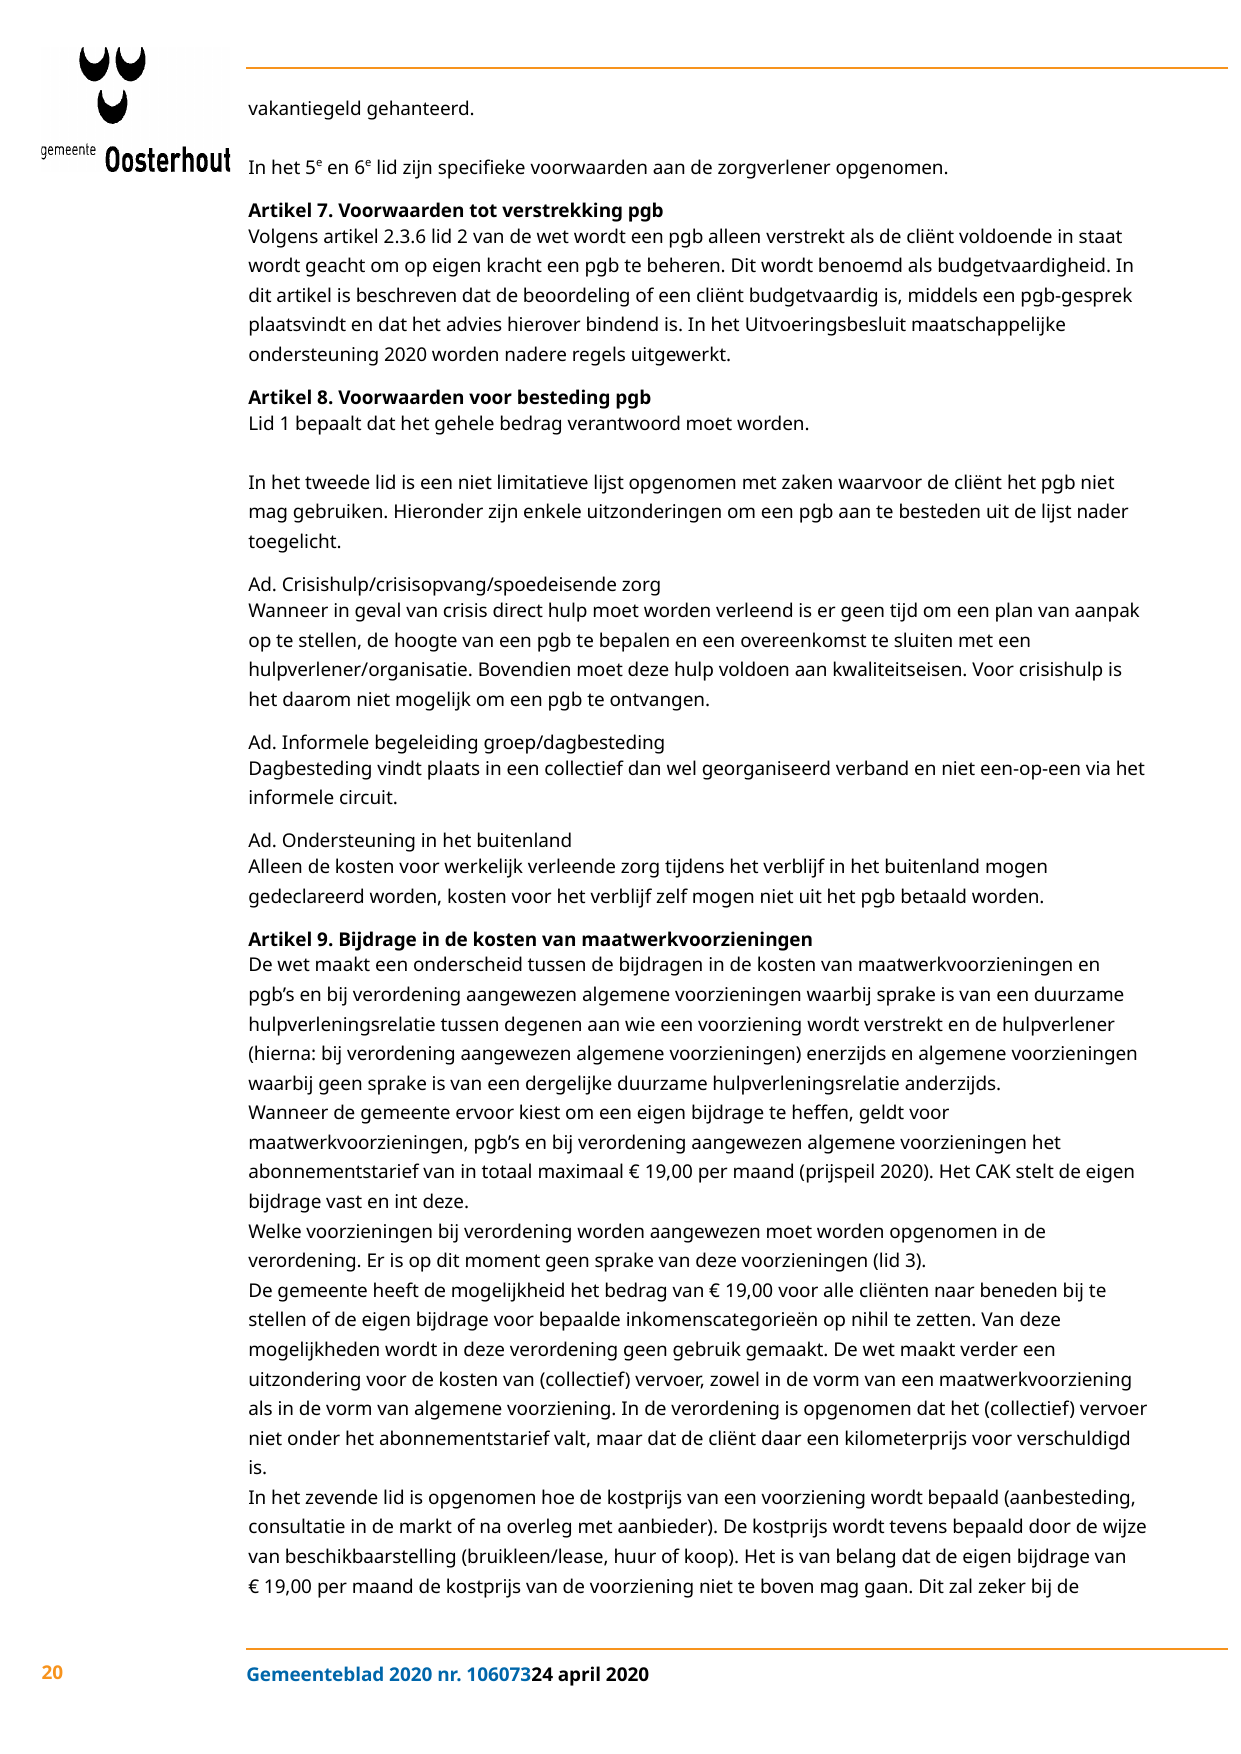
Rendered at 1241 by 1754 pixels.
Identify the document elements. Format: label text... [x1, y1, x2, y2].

text Alleen de kosten voor werkelijk verleende zorg tijdens het verblijf in het buitenland mogen gedeclareerd worden, kosten voor het verblijf zelf mogen niet uit het pgb betaald worden. [248, 853, 1152, 908]
text Lid 1 bepaalt dat het gehele bedrag verantwoord moet worden. [248, 410, 1152, 436]
text Wanneer de gemeente ervoor kiest om een eigen bijdrage te heffen, geldt voor maatwerkvoorzieningen, pgb’s en bij verordening aangewezen algemene voorzieningen het abonnementstarief van in totaal maximaal € 19,00 per maand (prijspeil 2020). Het CAK stelt de eigen bijdrage vast en int deze. [248, 1099, 1152, 1214]
text De gemeente heeft de mogelijkheid het bedrag van € 19,00 voor alle cliënten naar beneden bij te stellen of de eigen bijdrage voor bepaalde inkomenscategorieën op nihil te zetten. Van deze mogelijkheden wordt in deze verordening geen gebruik gemaakt. De wet maakt verder een uitzondering voor de kosten van (collectief) vervoer, zowel in de vorm van een maatwerkvoorziening als in de vorm van algemene voorziening. In de verordening is opgenomen dat het (collectief) vervoer niet onder het abonnementstarief valt, maar dat de cliënt daar een kilometerprijs voor verschuldigd is. [248, 1277, 1152, 1480]
text Artikel 8. Voorwaarden voor besteding pgb [248, 384, 1152, 410]
text Volgens artikel 2.3.6 lid 2 van de wet wordt een pgb alleen verstrekt als de cliënt voldoende in staat wordt geacht om op eigen kracht een pgb te beheren. Dit wordt benoemd als budgetvaardigheid. In dit artikel is beschreven dat de beoordeling of een cliënt budgetvaardig is, middels een pgb-gesprek plaatsvindt en dat het advies hierover bindend is. In het Uitvoeringsbesluit maatschappelijke ondersteuning 2020 worden nadere regels uitgewerkt. [248, 223, 1152, 367]
text Welke voorzieningen bij verordening worden aangewezen moet worden opgenomen in de verordening. Er is op dit moment geen sprake van deze voorzieningen (lid 3). [248, 1218, 1152, 1273]
text Artikel 7. Voorwaarden tot verstrekking pgb [248, 197, 1152, 223]
text Ad. Informele begeleiding groep/dagbesteding [248, 729, 1152, 755]
text Artikel 9. Bijdrage in de kosten van maatwerkvoorzieningen [248, 926, 1152, 952]
text Ad. Ondersteuning in het buitenland [248, 827, 1152, 853]
text In het 5e en 6e lid zijn specifieke voorwaarden aan de zorgverlener opgenomen. [248, 154, 1152, 180]
text Wanneer in geval van crisis direct hulp moet worden verleend is er geen tijd om een plan van aanpak op te stellen, de hoogte van een pgb te bepalen en een overeenkomst te sluiten met een hulpverlener/organisatie. Bovendien moet deze hulp voldoen aan kwaliteitseisen. Voor crisishulp is het daarom niet mogelijk om een pgb te ontvangen. [248, 597, 1152, 712]
text Ad. Crisishulp/crisisopvang/spoedeisende zorg [248, 571, 1152, 597]
text De wet maakt een onderscheid tussen de bijdragen in de kosten van maatwerkvoorzieningen en pgb’s en bij verordening aangewezen algemene voorzieningen waarbij sprake is van een duurzame hulpverleningsrelatie tussen degenen aan wie een voorziening wordt verstrekt en de hulpverlener (hierna: bij verordening aangewezen algemene voorzieningen) enerzijds en algemene voorzieningen waarbij geen sprake is van een dergelijke duurzame hulpverleningsrelatie anderzijds. [248, 952, 1152, 1096]
text In het zevende lid is opgenomen hoe de kostprijs van een voorziening wordt bepaald (aanbesteding, consultatie in de markt of na overleg met aanbieder). De kostprijs wordt tevens bepaald door de wijze van beschikbaarstelling (bruikleen/lease, huur of koop). Het is van belang dat de eigen bijdrage van € 19,00 per maand de kostprijs van de voorziening niet te boven mag gaan. Dit zal zeker bij de [248, 1484, 1152, 1599]
text vakantiegeld gehanteerd. [248, 95, 1152, 121]
text In het tweede lid is een niet limitatieve lijst opgenomen met zaken waarvoor de cliënt het pgb niet mag gebruiken. Hieronder zijn enkele uitzonderingen om een pgb aan te besteden uit de lijst nader toegelicht. [248, 469, 1152, 554]
picture [41, 47, 231, 172]
text Dagbesteding vindt plaats in een collectief dan wel georganiseerd verband en niet een-op-een via het informele circuit. [248, 755, 1152, 810]
